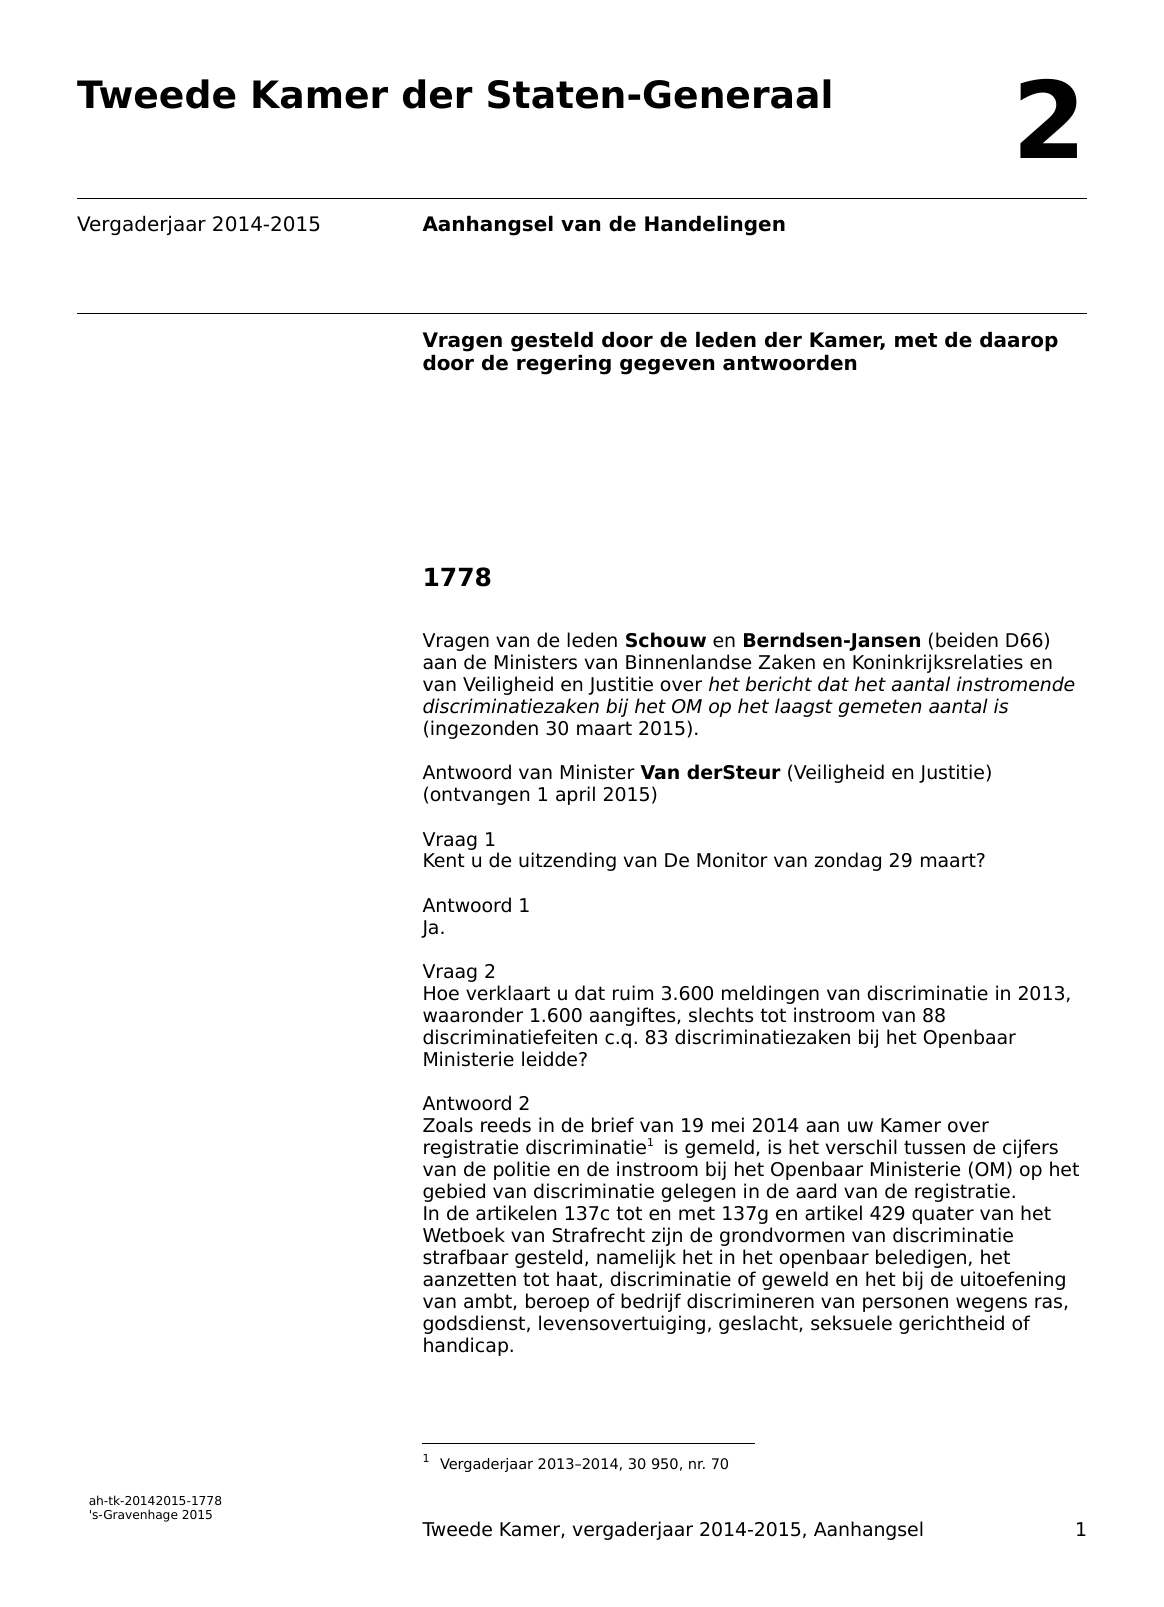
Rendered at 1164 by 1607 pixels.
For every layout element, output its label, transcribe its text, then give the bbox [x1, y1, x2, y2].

text Vraag 1 [422, 828, 1087, 850]
text Kent u de uitzending van De Monitor van zondag 29 maart? [422, 850, 1087, 872]
text Antwoord van Minister Van derSteur (Veiligheid en Justitie) (ontvangen 1 april 2015) [422, 762, 1087, 806]
text Antwoord 1 [422, 894, 1087, 917]
text 's-Gravenhage 2015 [88, 1508, 323, 1522]
table_cell [77, 314, 422, 375]
table_header 2 [886, 59, 1087, 198]
text Ja. [422, 917, 1087, 938]
text In de artikelen 137c tot en met 137g en artikel 429 quater van het Wetboek van Strafrecht zijn de grondvormen van discriminatie strafbaar gesteld, namelijk het in het openbaar beledigen, het aanzetten tot haat, discriminatie of geweld en het bij de uitoefening van ambt, beroep of bedrijf discrimineren van personen wegens ras, godsdienst, levensovertuiging, geslacht, seksuele gerichtheid of handicap. [422, 1203, 1087, 1357]
text Zoals reeds in de brief van 19 mei 2014 aan uw Kamer over registratie discriminatie is gemeld, is het verschil tussen de cijfers van de politie en de instroom bij het Openbaar Ministerie (OM) op het gebied van discriminatie gelegen in de aard van de registratie. [422, 1115, 1087, 1203]
text Vergaderjaar 2013–2014, 30 950, nr. 70 [422, 1452, 1087, 1474]
text Hoe verklaart u dat ruim 3.600 meldingen van discriminatie in 2013, waaronder 1.600 aangiftes, slechts tot instroom van 88 discriminatiefeiten c.q. 83 discriminatiezaken bij het Openbaar Ministerie leidde? [422, 983, 1087, 1071]
text Vragen van de leden Schouw en Berndsen-Jansen (beiden D66) aan de Ministers van Binnenlandse Zaken en Koninkrijksrelaties en van Veiligheid en Justitie over het bericht dat het aantal instromende discriminatiezaken bij het OM op het laagst gemeten aantal is (ingezonden 30 maart 2015). [422, 630, 1087, 740]
table_cell Vragen gesteld door de leden der Kamer, met de daarop door de regering gegeven antwoorden [422, 314, 1087, 375]
table_cell Vergaderjaar 2014-2015 [77, 199, 422, 313]
table_header Tweede Kamer der Staten-Generaal [77, 59, 886, 198]
text 1778 [422, 563, 1087, 592]
text ah-tk-20142015-1778 [88, 1494, 323, 1508]
text Vraag 2 [422, 961, 1087, 983]
table_cell Aanhangsel van de Handelingen [422, 199, 1087, 313]
text Antwoord 2 [422, 1093, 1087, 1115]
